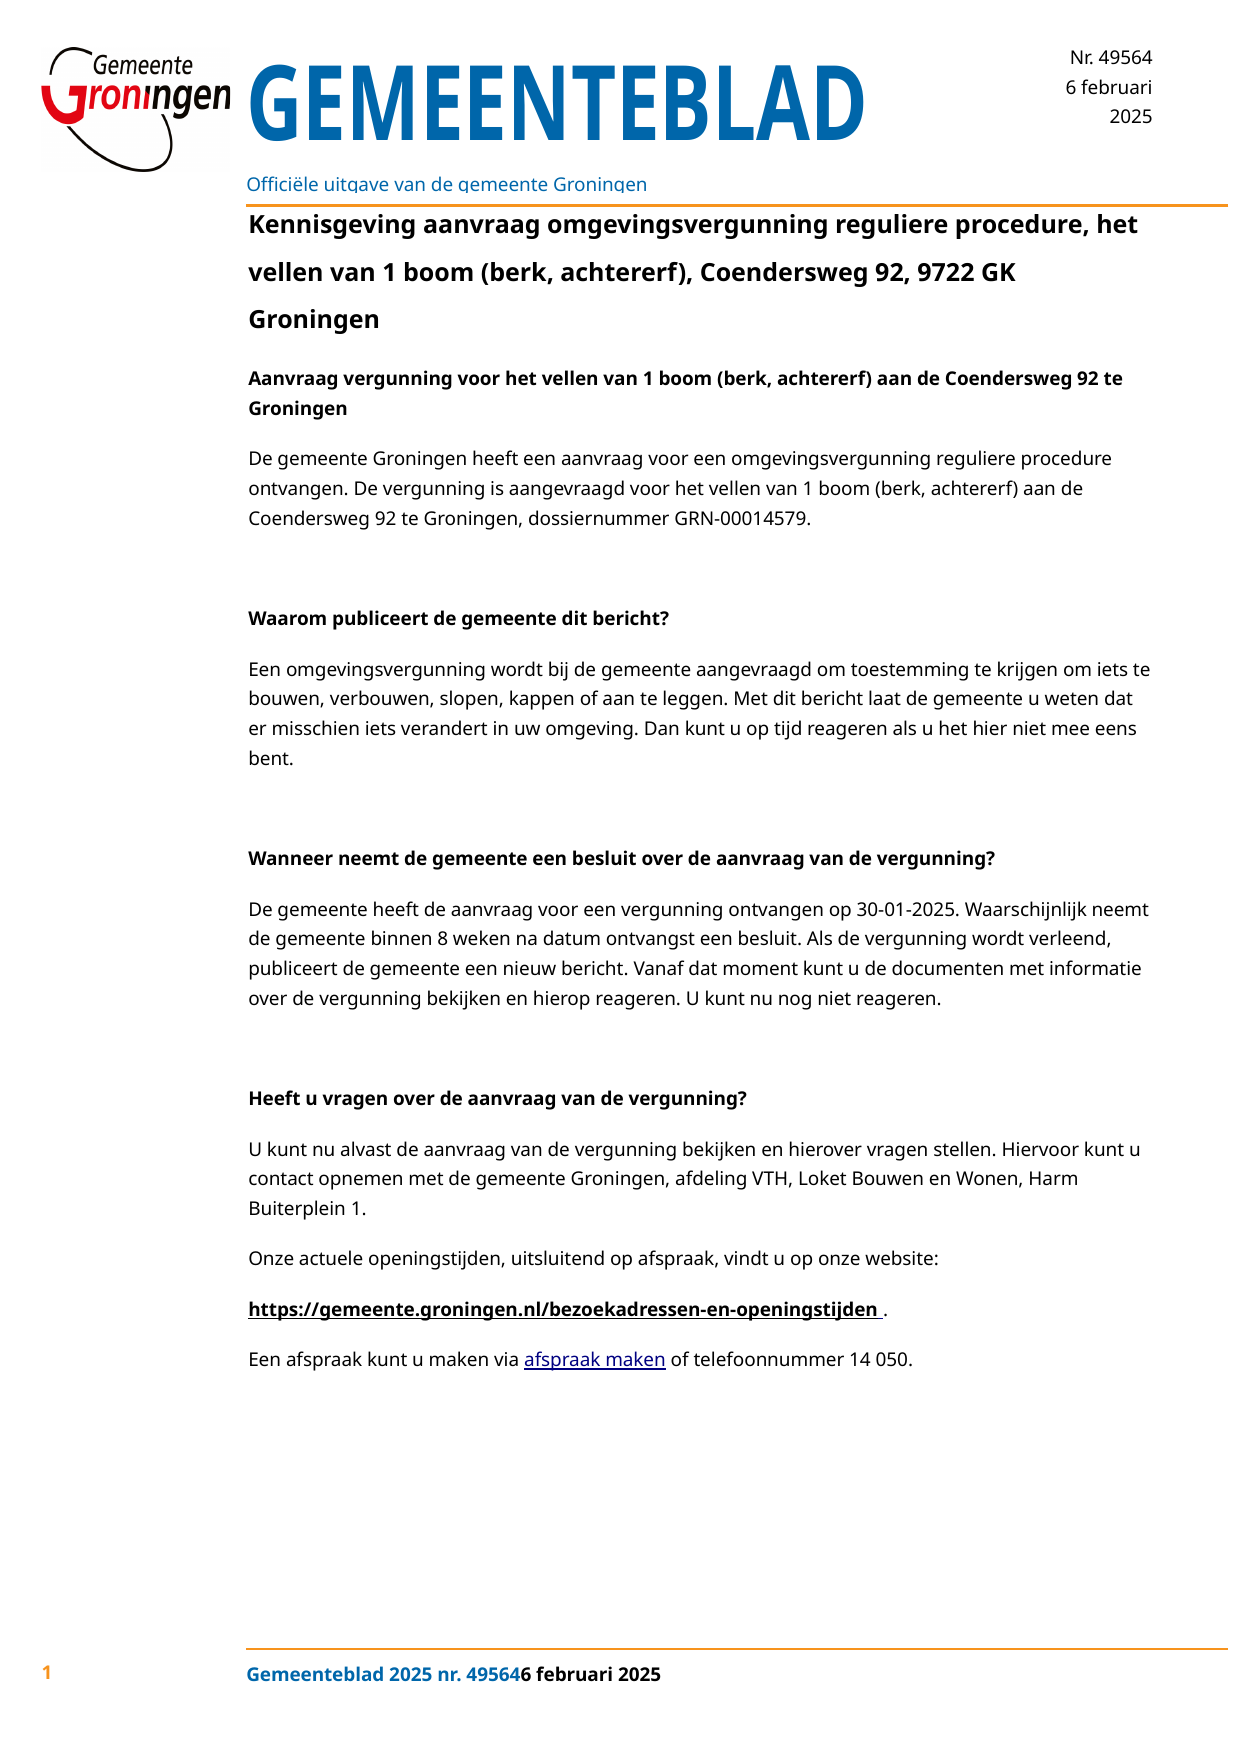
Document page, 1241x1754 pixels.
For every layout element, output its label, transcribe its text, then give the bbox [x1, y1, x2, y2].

text Een omgevingsvergunning wordt bij de gemeente aangevraagd om toestemming te krijgen om iets te bouwen, verbouwen, slopen, kappen of aan te leggen. Met dit bericht laat de gemeente u weten dat er misschien iets verandert in uw omgeving. Dan kunt u op tijd reageren als u het hier niet mee eens bent. [248, 656, 1152, 770]
text Heeft u vragen over de aanvraag van de vergunning? [248, 1086, 1152, 1111]
text Waarom publiceert de gemeente dit bericht? [248, 606, 1152, 631]
text Wanneer neemt de gemeente een besluit over de aanvraag van de vergunning? [248, 846, 1152, 871]
text Kennisgeving aanvraag omgevingsvergunning reguliere procedure, het vellen van 1 boom (berk, achtererf), Coendersweg 92, 9722 GK Groningen [248, 207, 1152, 336]
text Een afspraak kunt u maken via afspraak maken of telefoonnummer 14 050. [248, 1346, 1152, 1372]
picture [41, 47, 231, 172]
text De gemeente heeft de aanvraag voor een vergunning ontvangen op 30-01-2025. Waarschijnlijk neemt de gemeente binnen 8 weken na datum ontvangst een besluit. Als de vergunning wordt verleend, publiceert de gemeente een nieuw bericht. Vanaf dat moment kunt u de documenten met informatie over de vergunning bekijken en hierop reageren. U kunt nu nog niet reageren. [248, 896, 1152, 1010]
text https://gemeente.groningen.nl/bezoekadressen-en-openingstijden . [248, 1296, 1152, 1322]
text De gemeente Groningen heeft een aanvraag voor een omgevingsvergunning reguliere procedure ontvangen. De vergunning is aangevraagd voor het vellen van 1 boom (berk, achtererf) aan de Coendersweg 92 te Groningen, dossiernummer GRN-00014579. [248, 446, 1152, 530]
text Onze actuele openingstijden, uitsluitend op afspraak, vindt u op onze website: [248, 1246, 1152, 1271]
text Aanvraag vergunning voor het vellen van 1 boom (berk, achtererf) aan de Coendersweg 92 te Groningen [248, 366, 1152, 421]
text U kunt nu alvast de aanvraag van de vergunning bekijken en hierover vragen stellen. Hiervoor kunt u contact opnemen met de gemeente Groningen, afdeling VTH, Loket Bouwen en Wonen, Harm Buiterplein 1. [248, 1136, 1152, 1221]
